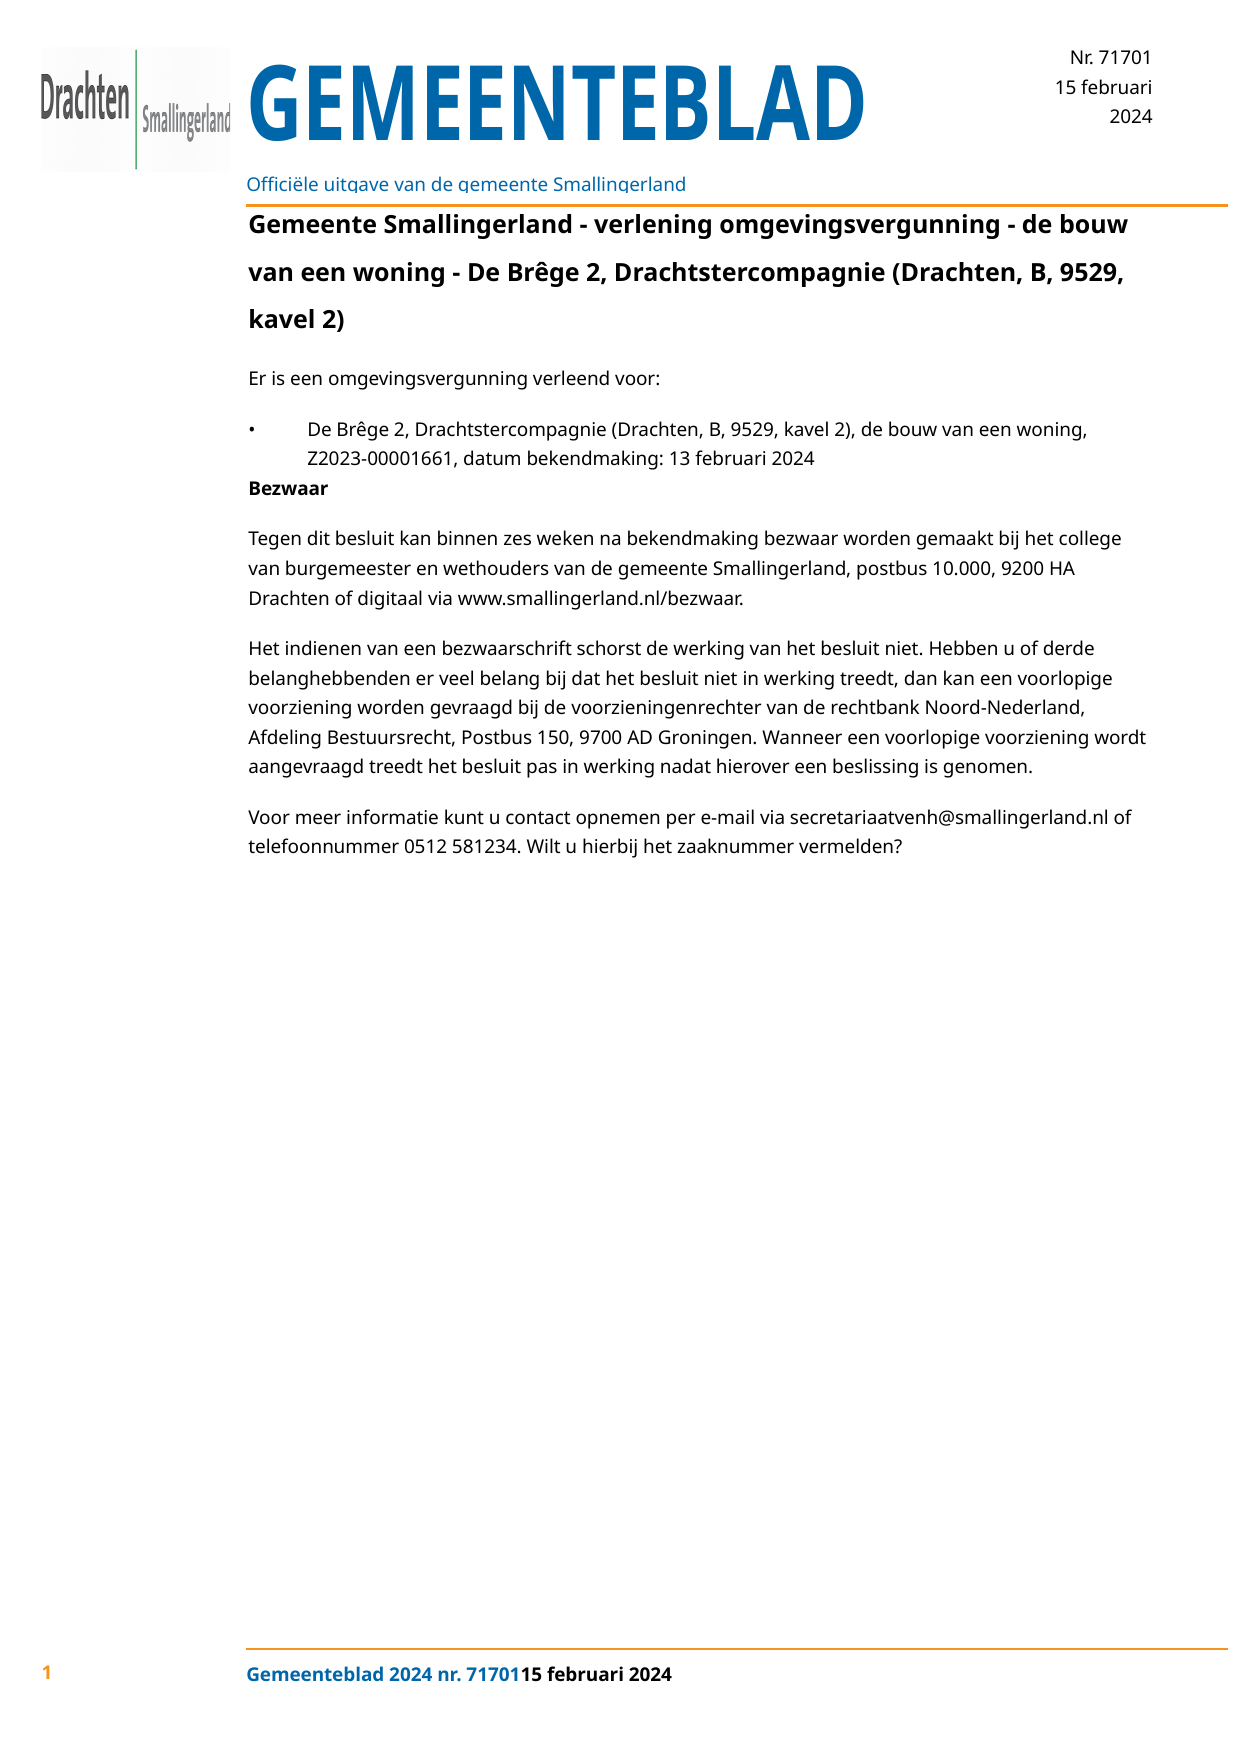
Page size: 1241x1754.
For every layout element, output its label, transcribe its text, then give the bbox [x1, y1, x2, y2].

picture [41, 47, 231, 172]
text Bezwaar [248, 475, 1152, 501]
text Gemeente Smallingerland - verlening omgevingsvergunning - de bouw van een woning - De Brêge 2, Drachtstercompagnie (Drachten, B, 9529, kavel 2) [248, 207, 1152, 336]
list De Brêge 2, Drachtstercompagnie (Drachten, B, 9529, kavel 2), de bouw van een woning, Z2023-00001661, datum bekendmaking: 13 februari 2024 [248, 416, 1152, 471]
text Voor meer informatie kunt u contact opnemen per e-mail via secretariaatvenh@smallingerland.nl of telefoonnummer 0512 581234. Wilt u hierbij het zaaknummer vermelden? [248, 804, 1152, 859]
text Tegen dit besluit kan binnen zes weken na bekendmaking bezwaar worden gemaakt bij het college van burgemeester en wethouders van de gemeente Smallingerland, postbus 10.000, 9200 HA Drachten of digitaal via www.smallingerland.nl/bezwaar. [248, 526, 1152, 610]
text Er is een omgevingsvergunning verleend voor: [248, 366, 1152, 391]
text Het indienen van een bezwaarschrift schorst de werking van het besluit niet. Hebben u of derde belanghebbenden er veel belang bij dat het besluit niet in werking treedt, dan kan een voorlopige voorziening worden gevraagd bij de voorzieningenrechter van de rechtbank Noord-Nederland, Afdeling Bestuursrecht, Postbus 150, 9700 AD Groningen. Wanneer een voorlopige voorziening wordt aangevraagd treedt het besluit pas in werking nadat hierover een beslissing is genomen. [248, 635, 1152, 779]
